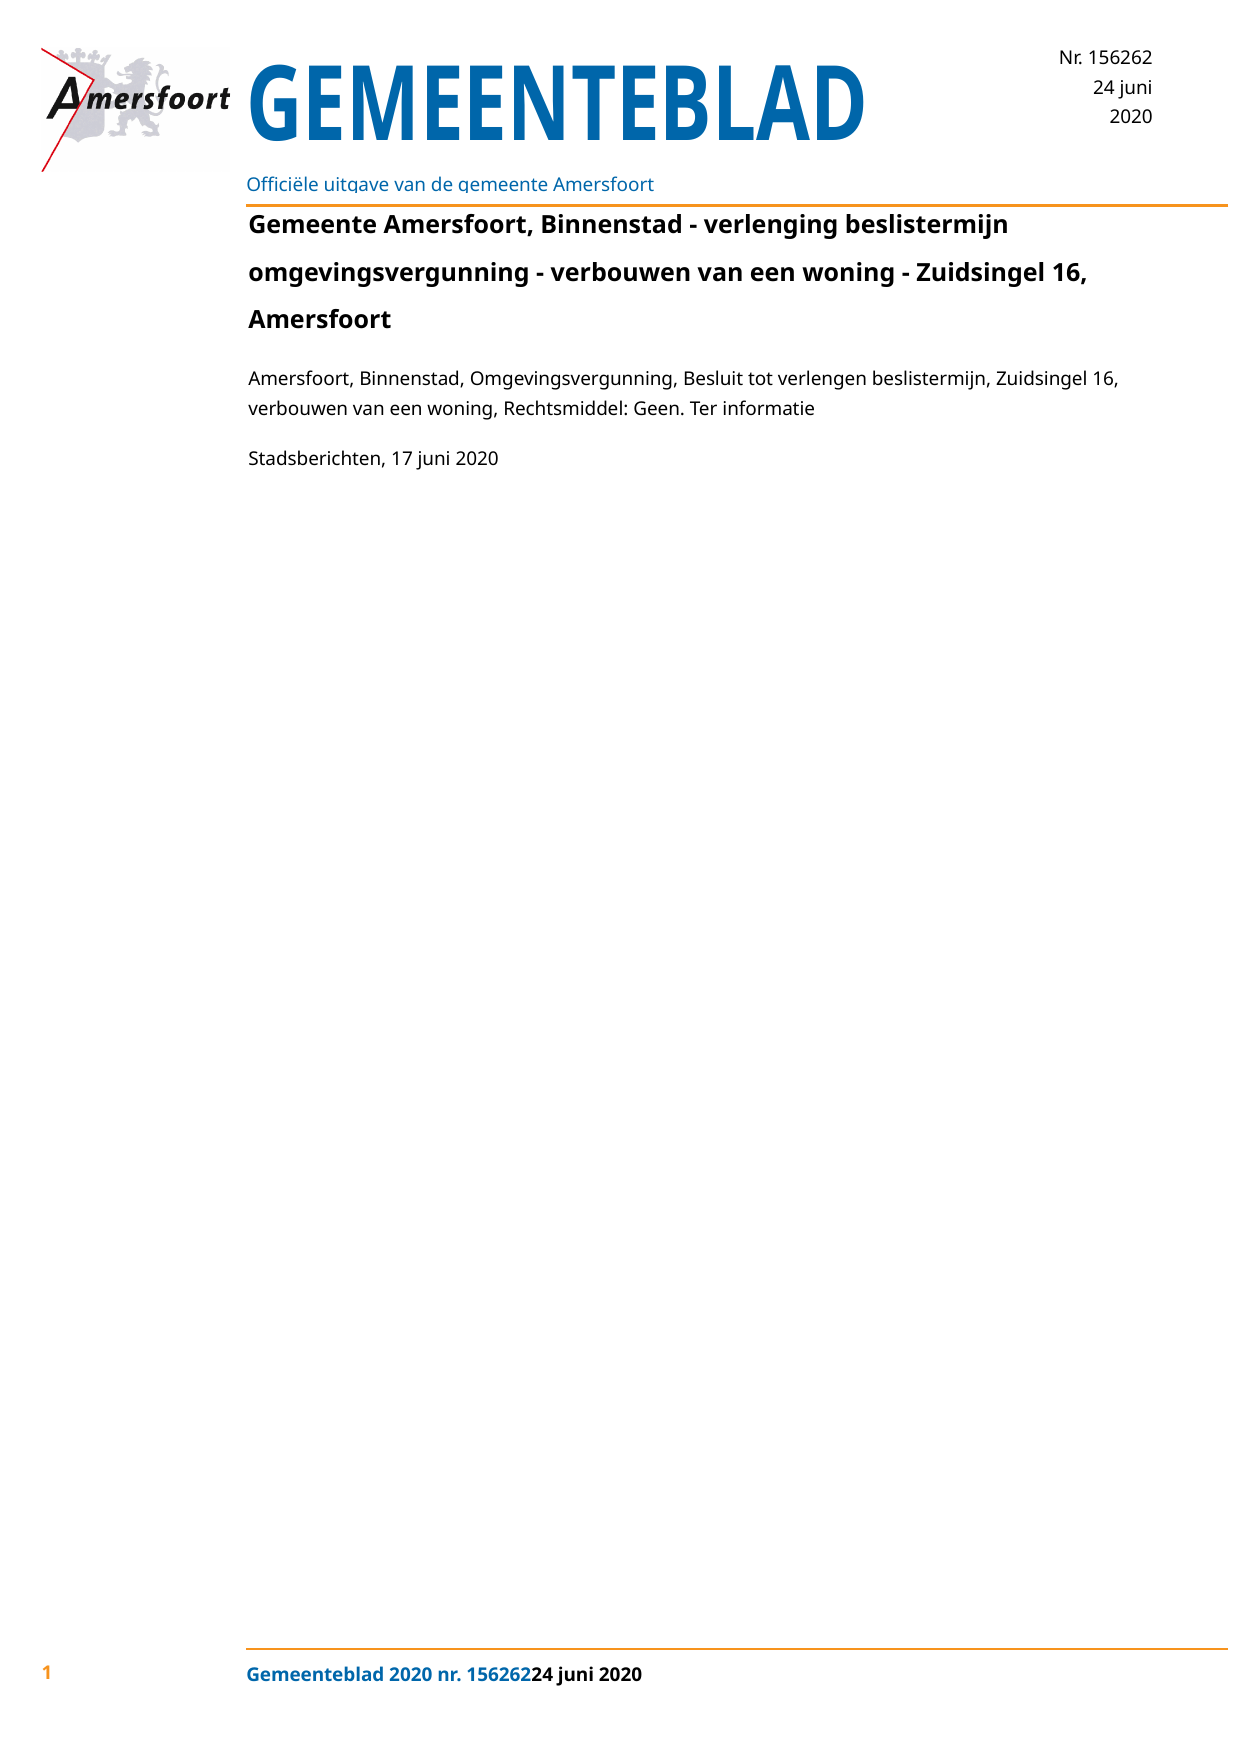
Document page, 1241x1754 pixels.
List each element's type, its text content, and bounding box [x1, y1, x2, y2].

text Stadsberichten, 17 juni 2020 [248, 446, 1152, 471]
picture [41, 47, 231, 172]
text Gemeente Amersfoort, Binnenstad - verlenging beslistermijn omgevingsvergunning - verbouwen van een woning - Zuidsingel 16, Amersfoort [248, 207, 1152, 336]
text Amersfoort, Binnenstad, Omgevingsvergunning, Besluit tot verlengen beslistermijn, Zuidsingel 16, verbouwen van een woning, Rechtsmiddel: Geen. Ter informatie [248, 366, 1152, 421]
